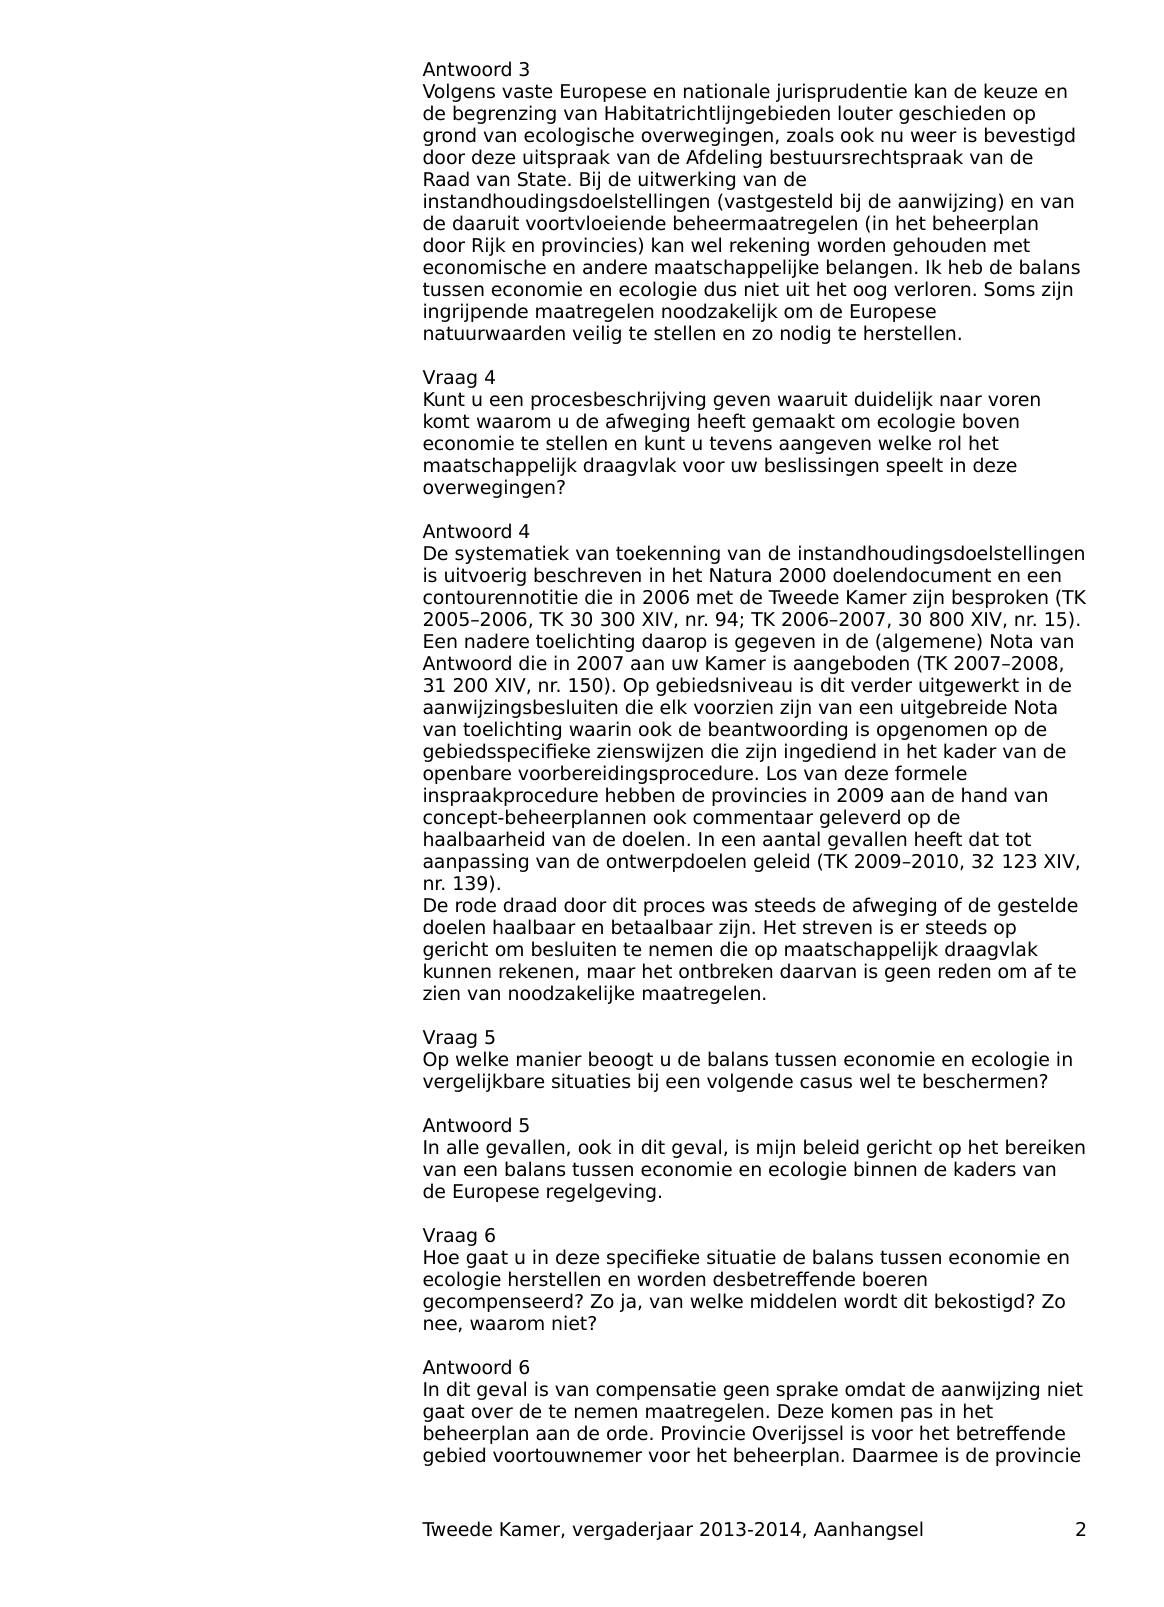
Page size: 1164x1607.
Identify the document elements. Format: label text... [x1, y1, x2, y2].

text De systematiek van toekenning van de instandhoudingsdoelstellingen is uitvoerig beschreven in het Natura 2000 doelendocument en een contourennotitie die in 2006 met de Tweede Kamer zijn besproken (TK 2005–2006, TK 30 300 XIV, nr. 94; TK 2006–2007, 30 800 XIV, nr. 15). Een nadere toelichting daarop is gegeven in de (algemene) Nota van Antwoord die in 2007 aan uw Kamer is aangeboden (TK 2007–2008, 31 200 XIV, nr. 150). Op gebiedsniveau is dit verder uitgewerkt in de aanwijzingsbesluiten die elk voorzien zijn van een uitgebreide Nota van toelichting waarin ook de beantwoording is opgenomen op de gebiedsspecifieke zienswijzen die zijn ingediend in het kader van de openbare voorbereidingsprocedure. Los van deze formele inspraakprocedure hebben de provincies in 2009 aan de hand van concept-beheerplannen ook commentaar geleverd op de haalbaarheid van de doelen. In een aantal gevallen heeft dat tot aanpassing van de ontwerpdoelen geleid (TK 2009–2010, 32 123 XIV, nr. 139). [422, 543, 1087, 895]
text In dit geval is van compensatie geen sprake omdat de aanwijzing niet gaat over de te nemen maatregelen. Deze komen pas in het beheerplan aan de orde. Provincie Overijssel is voor het betreffende gebied voortouwnemer voor het beheerplan. Daarmee is de provincie [422, 1379, 1087, 1467]
text Antwoord 3 [422, 59, 1087, 81]
text De rode draad door dit proces was steeds de afweging of de gestelde doelen haalbaar en betaalbaar zijn. Het streven is er steeds op gericht om besluiten te nemen die op maatschappelijk draagvlak kunnen rekenen, maar het ontbreken daarvan is geen reden om af te zien van noodzakelijke maatregelen. [422, 895, 1087, 1004]
text Antwoord 6 [422, 1357, 1087, 1379]
text Kunt u een procesbeschrijving geven waaruit duidelijk naar voren komt waarom u de afweging heeft gemaakt om ecologie boven economie te stellen en kunt u tevens aangeven welke rol het maatschappelijk draagvlak voor uw beslissingen speelt in deze overwegingen? [422, 389, 1087, 499]
text Vraag 4 [422, 367, 1087, 389]
text Antwoord 4 [422, 521, 1087, 543]
text Vraag 5 [422, 1027, 1087, 1049]
text Antwoord 5 [422, 1115, 1087, 1137]
text Hoe gaat u in deze specifieke situatie de balans tussen economie en ecologie herstellen en worden desbetreffende boeren gecompenseerd? Zo ja, van welke middelen wordt dit bekostigd? Zo nee, waarom niet? [422, 1247, 1087, 1335]
text In alle gevallen, ook in dit geval, is mijn beleid gericht op het bereiken van een balans tussen economie en ecologie binnen de kaders van de Europese regelgeving. [422, 1137, 1087, 1203]
text Vraag 6 [422, 1225, 1087, 1247]
text Op welke manier beoogt u de balans tussen economie en ecologie in vergelijkbare situaties bij een volgende casus wel te beschermen? [422, 1049, 1087, 1093]
text Volgens vaste Europese en nationale jurisprudentie kan de keuze en de begrenzing van Habitatrichtlijngebieden louter geschieden op grond van ecologische overwegingen, zoals ook nu weer is bevestigd door deze uitspraak van de Afdeling bestuursrechtspraak van de Raad van State. Bij de uitwerking van de instandhoudingsdoelstellingen (vastgesteld bij de aanwijzing) en van de daaruit voortvloeiende beheermaatregelen (in het beheerplan door Rijk en provincies) kan wel rekening worden gehouden met economische en andere maatschappelijke belangen. Ik heb de balans tussen economie en ecologie dus niet uit het oog verloren. Soms zijn ingrijpende maatregelen noodzakelijk om de Europese natuurwaarden veilig te stellen en zo nodig te herstellen. [422, 81, 1087, 345]
